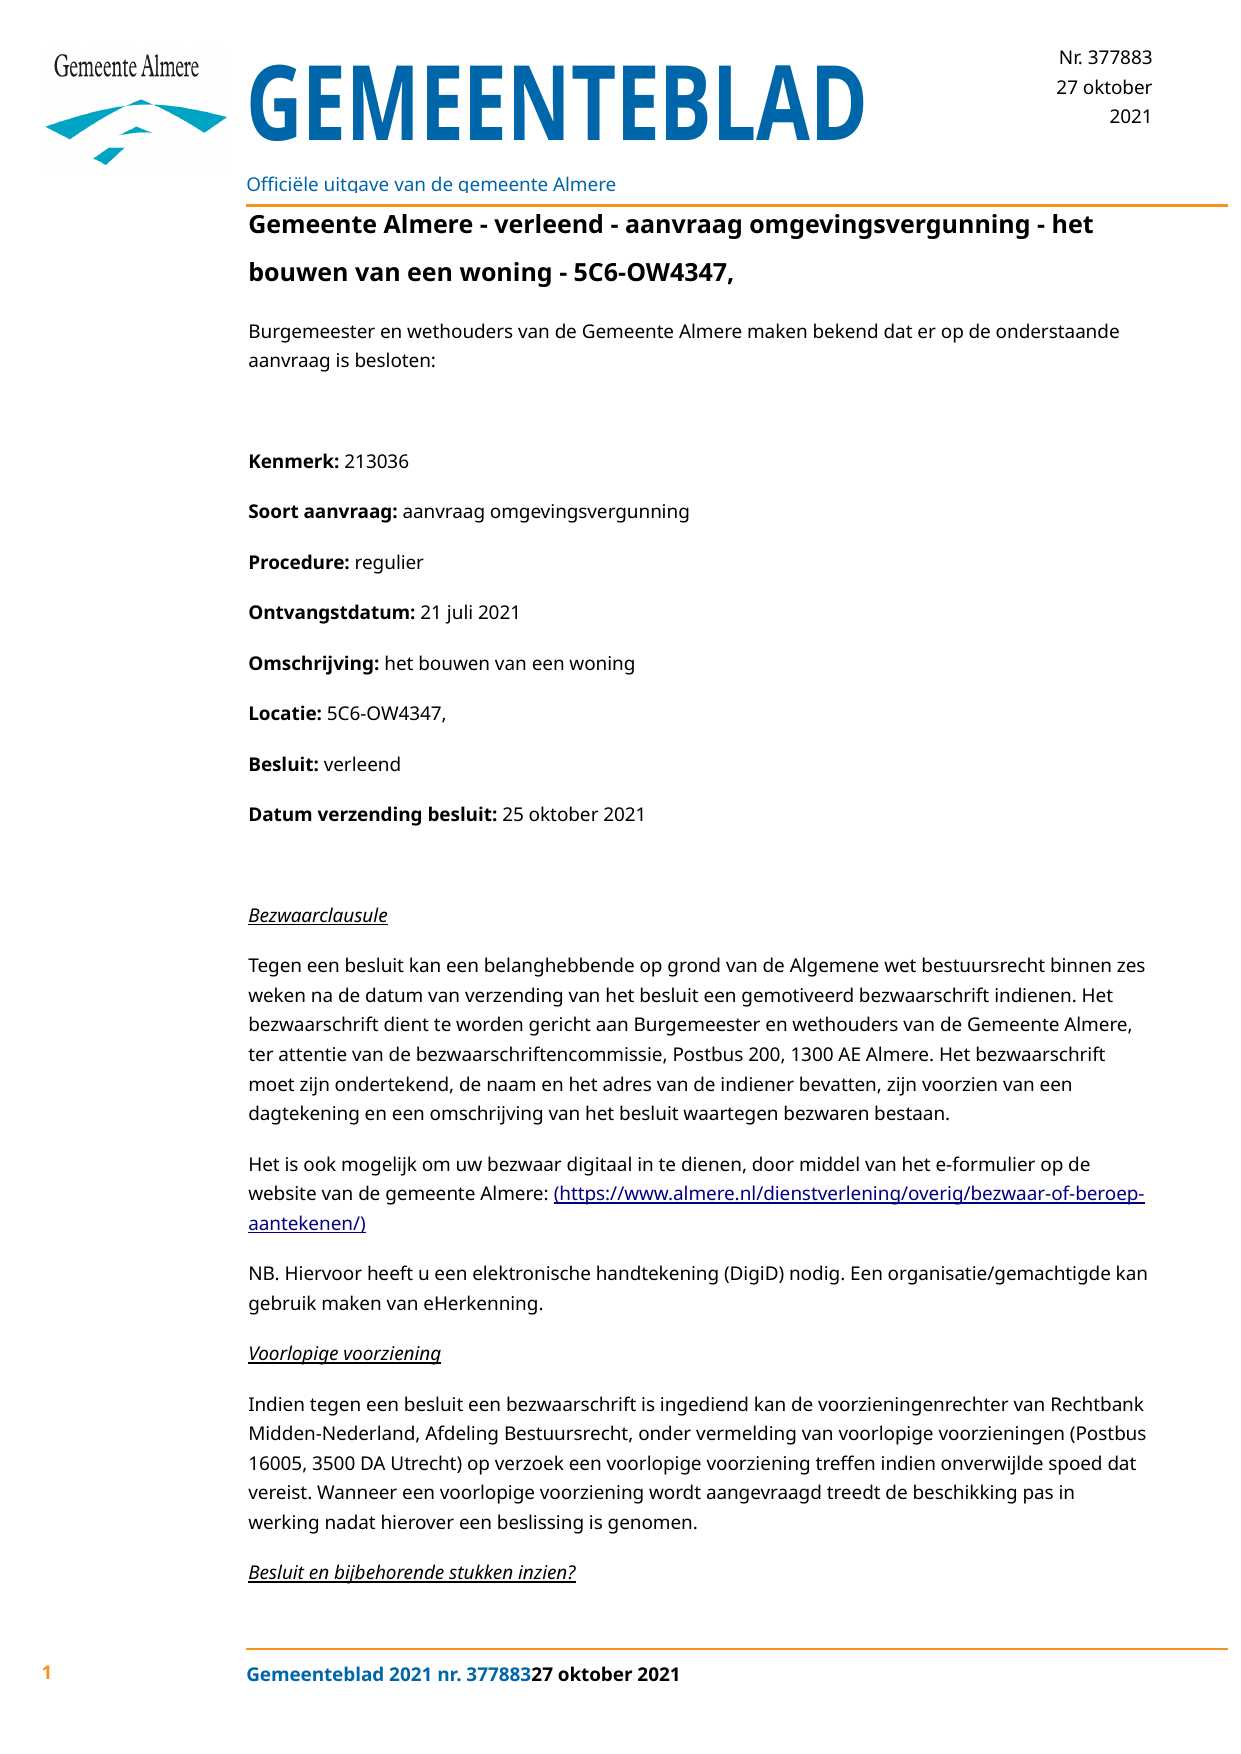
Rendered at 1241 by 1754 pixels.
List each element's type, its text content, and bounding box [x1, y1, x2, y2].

picture [41, 47, 231, 172]
text Kenmerk: 213036 [248, 448, 1152, 474]
text Procedure: regulier [248, 549, 1152, 575]
text NB. Hiervoor heeft u een elektronische handtekening (DigiD) nodig. Een organisatie/gemachtigde kan gebruik maken van eHerkenning. [248, 1260, 1152, 1316]
text Datum verzending besluit: 25 oktober 2021 [248, 801, 1152, 827]
text Gemeente Almere - verleend - aanvraag omgevingsvergunning - het bouwen van een woning - 5C6-OW4347, [248, 207, 1152, 288]
text Burgemeester en wethouders van de Gemeente Almere maken bekend dat er op de onderstaande aanvraag is besloten: [248, 318, 1152, 373]
text Tegen een besluit kan een belanghebbende op grond van de Algemene wet bestuursrecht binnen zes weken na de datum van verzending van het besluit een gemotiveerd bezwaarschrift indienen. Het bezwaarschrift dient te worden gericht aan Burgemeester en wethouders van de Gemeente Almere, ter attentie van de bezwaarschriftencommissie, Postbus 200, 1300 AE Almere. Het bezwaarschrift moet zijn ondertekend, de naam en het adres van de indiener bevatten, zijn voorzien van een dagtekening en een omschrijving van het besluit waartegen bezwaren bestaan. [248, 952, 1152, 1126]
text Ontvangstdatum: 21 juli 2021 [248, 599, 1152, 625]
text Omschrijving: het bouwen van een woning [248, 650, 1152, 676]
text Indien tegen een besluit een bezwaarschrift is ingediend kan de voorzieningenrechter van Rechtbank Midden-Nederland, Afdeling Bestuursrecht, onder vermelding van voorlopige voorzieningen (Postbus 16005, 3500 DA Utrecht) op verzoek een voorlopige voorziening treffen indien onverwijlde spoed dat vereist. Wanneer een voorlopige voorziening wordt aangevraagd treedt de beschikking pas in werking nadat hierover een beslissing is genomen. [248, 1391, 1152, 1535]
text Besluit en bijbehorende stukken inzien? [248, 1559, 1152, 1585]
text Het is ook mogelijk om uw bezwaar digitaal in te dienen, door middel van het e-formulier op de website van de gemeente Almere: (https://www.almere.nl/dienstverlening/overig/bezwaar-of-beroep-aantekenen/) [248, 1151, 1152, 1236]
text Locatie: 5C6-OW4347, [248, 700, 1152, 726]
text Soort aanvraag: aanvraag omgevingsvergunning [248, 499, 1152, 524]
text Voorlopige voorziening [248, 1340, 1152, 1366]
text Besluit: verleend [248, 751, 1152, 777]
text Bezwaarclausule [248, 902, 1152, 928]
